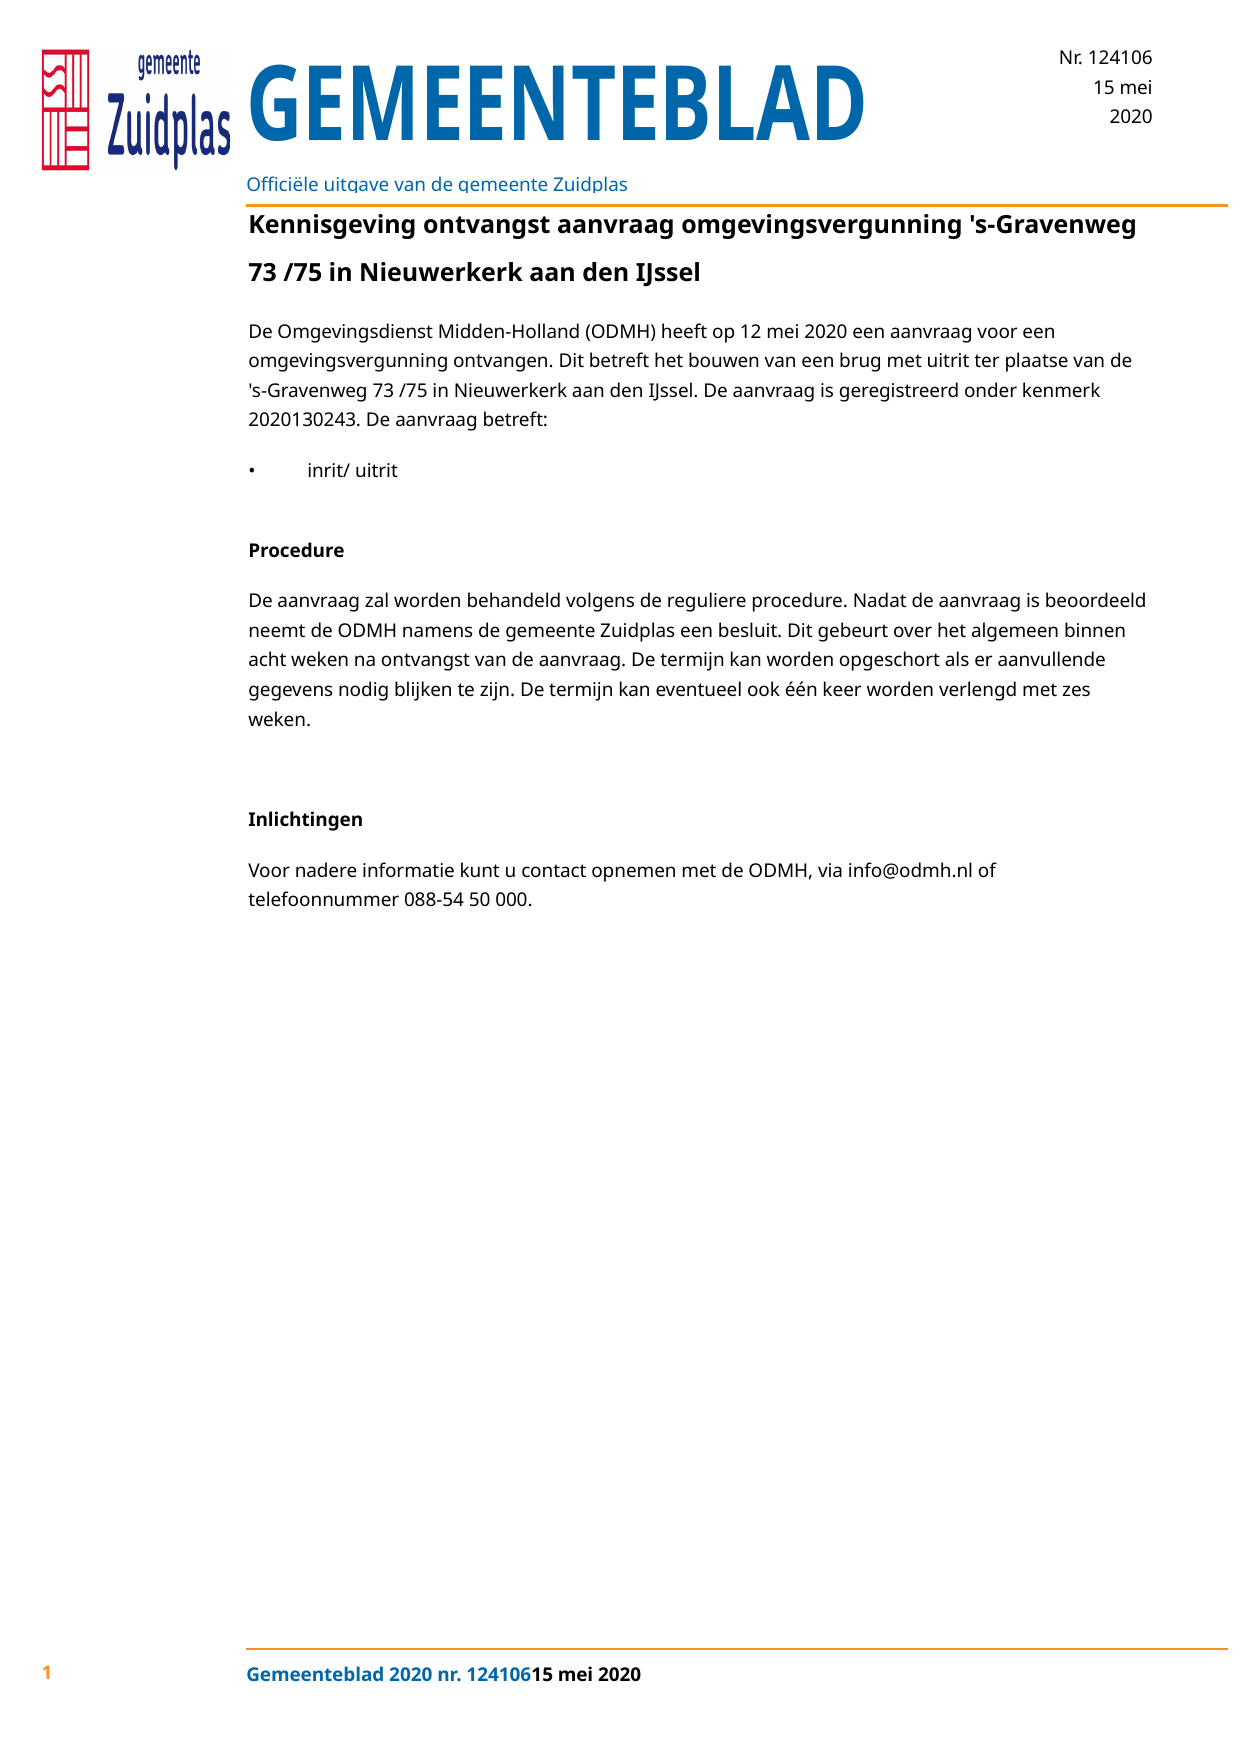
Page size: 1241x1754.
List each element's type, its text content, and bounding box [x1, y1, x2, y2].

text Kennisgeving ontvangst aanvraag omgevingsvergunning 's-Gravenweg 73 /75 in Nieuwerkerk aan den IJssel [248, 207, 1152, 288]
text Voor nadere informatie kunt u contact opnemen met de ODMH, via info@odmh.nl of telefoonnummer 088-54 50 000. [248, 857, 1152, 912]
text De aanvraag zal worden behandeld volgens de reguliere procedure. Nadat de aanvraag is beoordeeld neemt de ODMH namens de gemeente Zuidplas een besluit. Dit gebeurt over het algemeen binnen acht weken na ontvangst van de aanvraag. De termijn kan worden opgeschort als er aanvullende gegevens nodig blijken te zijn. De termijn kan eventueel ook één keer worden verlengd met zes weken. [248, 587, 1152, 732]
picture [41, 47, 231, 172]
text De Omgevingsdienst Midden-Holland (ODMH) heeft op 12 mei 2020 een aanvraag voor een omgevingsvergunning ontvangen. Dit betreft het bouwen van een brug met uitrit ter plaatse van de 's-Gravenweg 73 /75 in Nieuwerkerk aan den IJssel. De aanvraag is geregistreerd onder kenmerk 2020130243. De aanvraag betreft: [248, 318, 1152, 432]
list inrit/ uitrit [248, 457, 1152, 483]
text Inlichtingen [248, 807, 1152, 832]
text Procedure [248, 537, 1152, 563]
